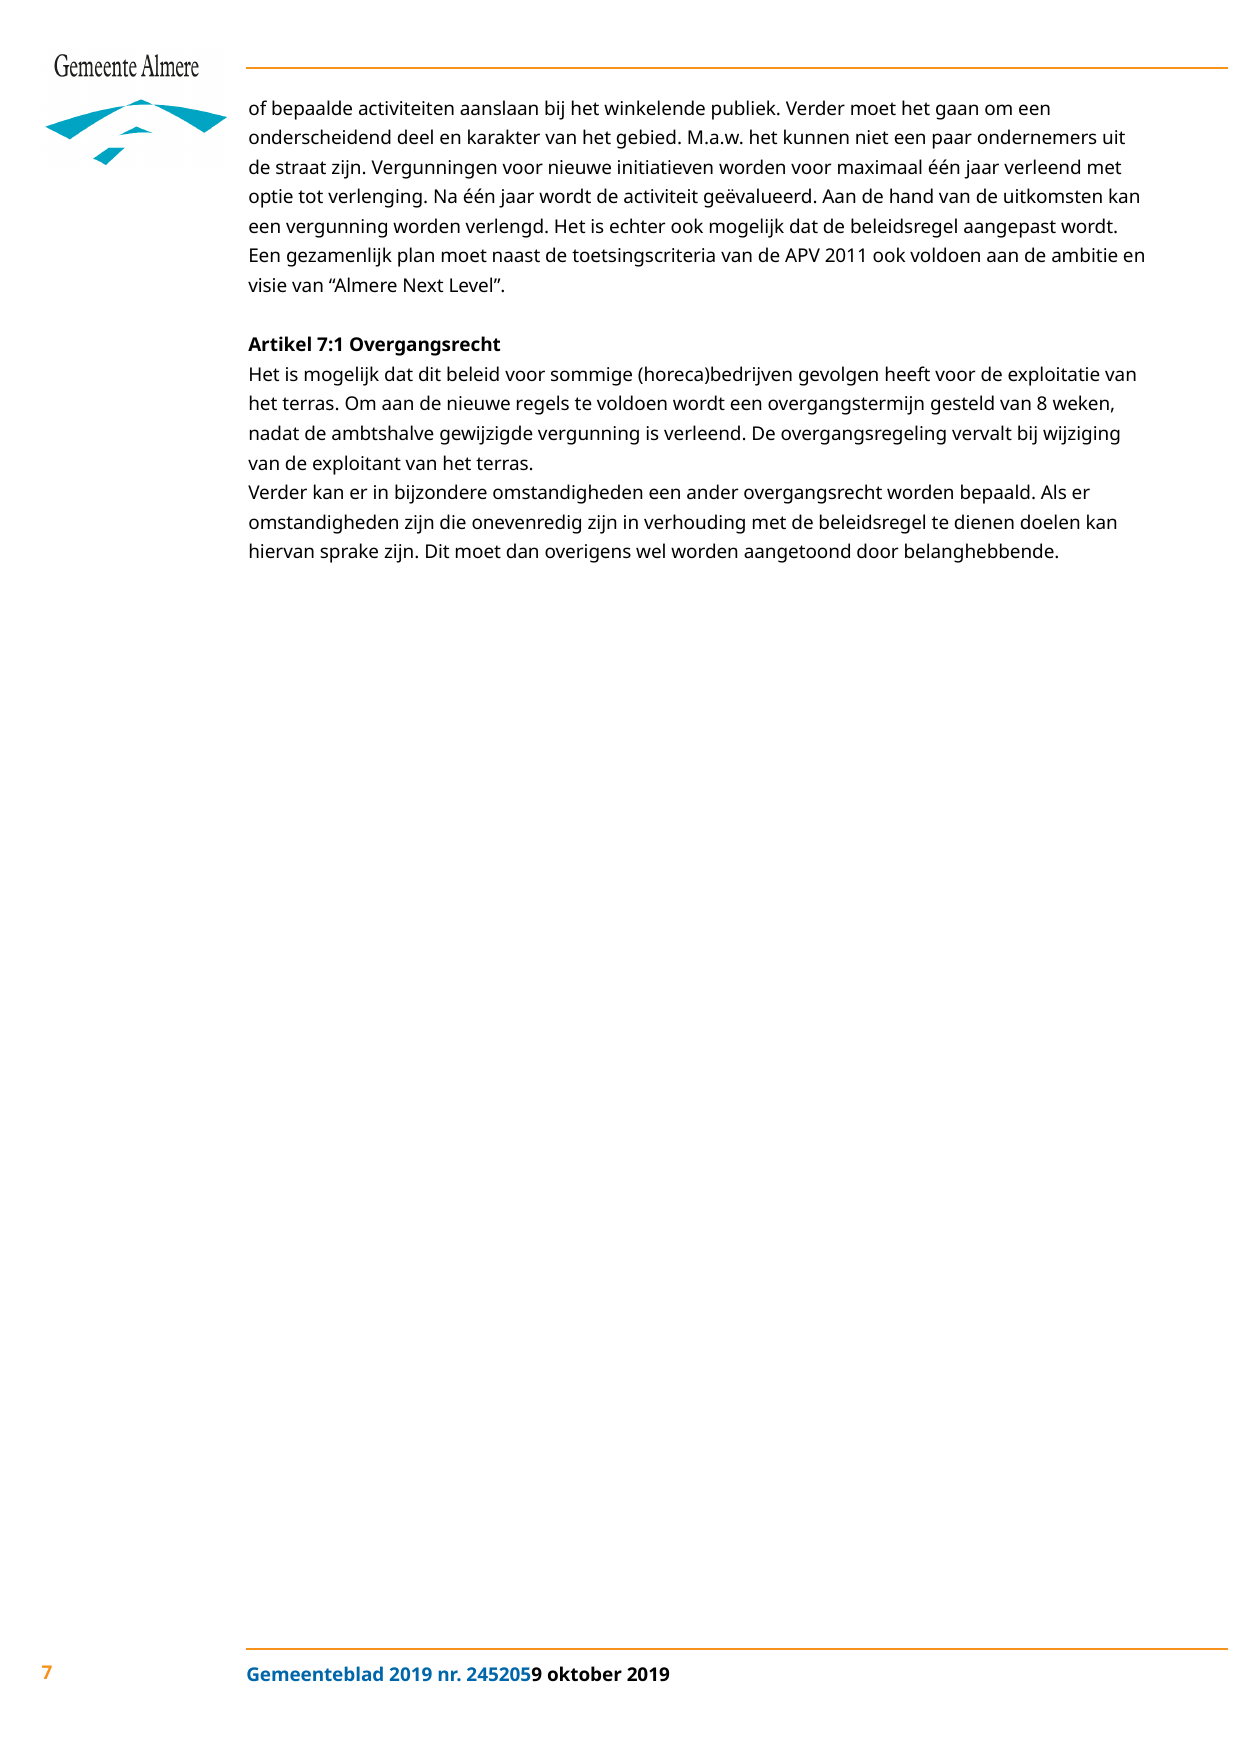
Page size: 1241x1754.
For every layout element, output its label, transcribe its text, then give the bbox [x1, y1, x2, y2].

text of bepaalde activiteiten aanslaan bij het winkelende publiek. Verder moet het gaan om een onderscheidend deel en karakter van het gebied. M.a.w. het kunnen niet een paar ondernemers uit de straat zijn. Vergunningen voor nieuwe initiatieven worden voor maximaal één jaar verleend met optie tot verlenging. Na één jaar wordt de activiteit geëvalueerd. Aan de hand van de uitkomsten kan een vergunning worden verlengd. Het is echter ook mogelijk dat de beleidsregel aangepast wordt. [248, 95, 1152, 239]
text Het is mogelijk dat dit beleid voor sommige (horeca)bedrijven gevolgen heeft voor de exploitatie van het terras. Om aan de nieuwe regels te voldoen wordt een overgangstermijn gesteld van 8 weken, nadat de ambtshalve gewijzigde vergunning is verleend. De overgangsregeling vervalt bij wijziging van de exploitant van het terras. [248, 361, 1152, 476]
text Verder kan er in bijzondere omstandigheden een ander overgangsrecht worden bepaald. Als er omstandigheden zijn die onevenredig zijn in verhouding met de beleidsregel te dienen doelen kan hiervan sprake zijn. Dit moet dan overigens wel worden aangetoond door belanghebbende. [248, 479, 1152, 564]
text Artikel 7:1 Overgangsrecht [248, 331, 1152, 357]
text Een gezamenlijk plan moet naast de toetsingscriteria van de APV 2011 ook voldoen aan de ambitie en visie van “Almere Next Level”. [248, 243, 1152, 298]
picture [41, 47, 231, 172]
